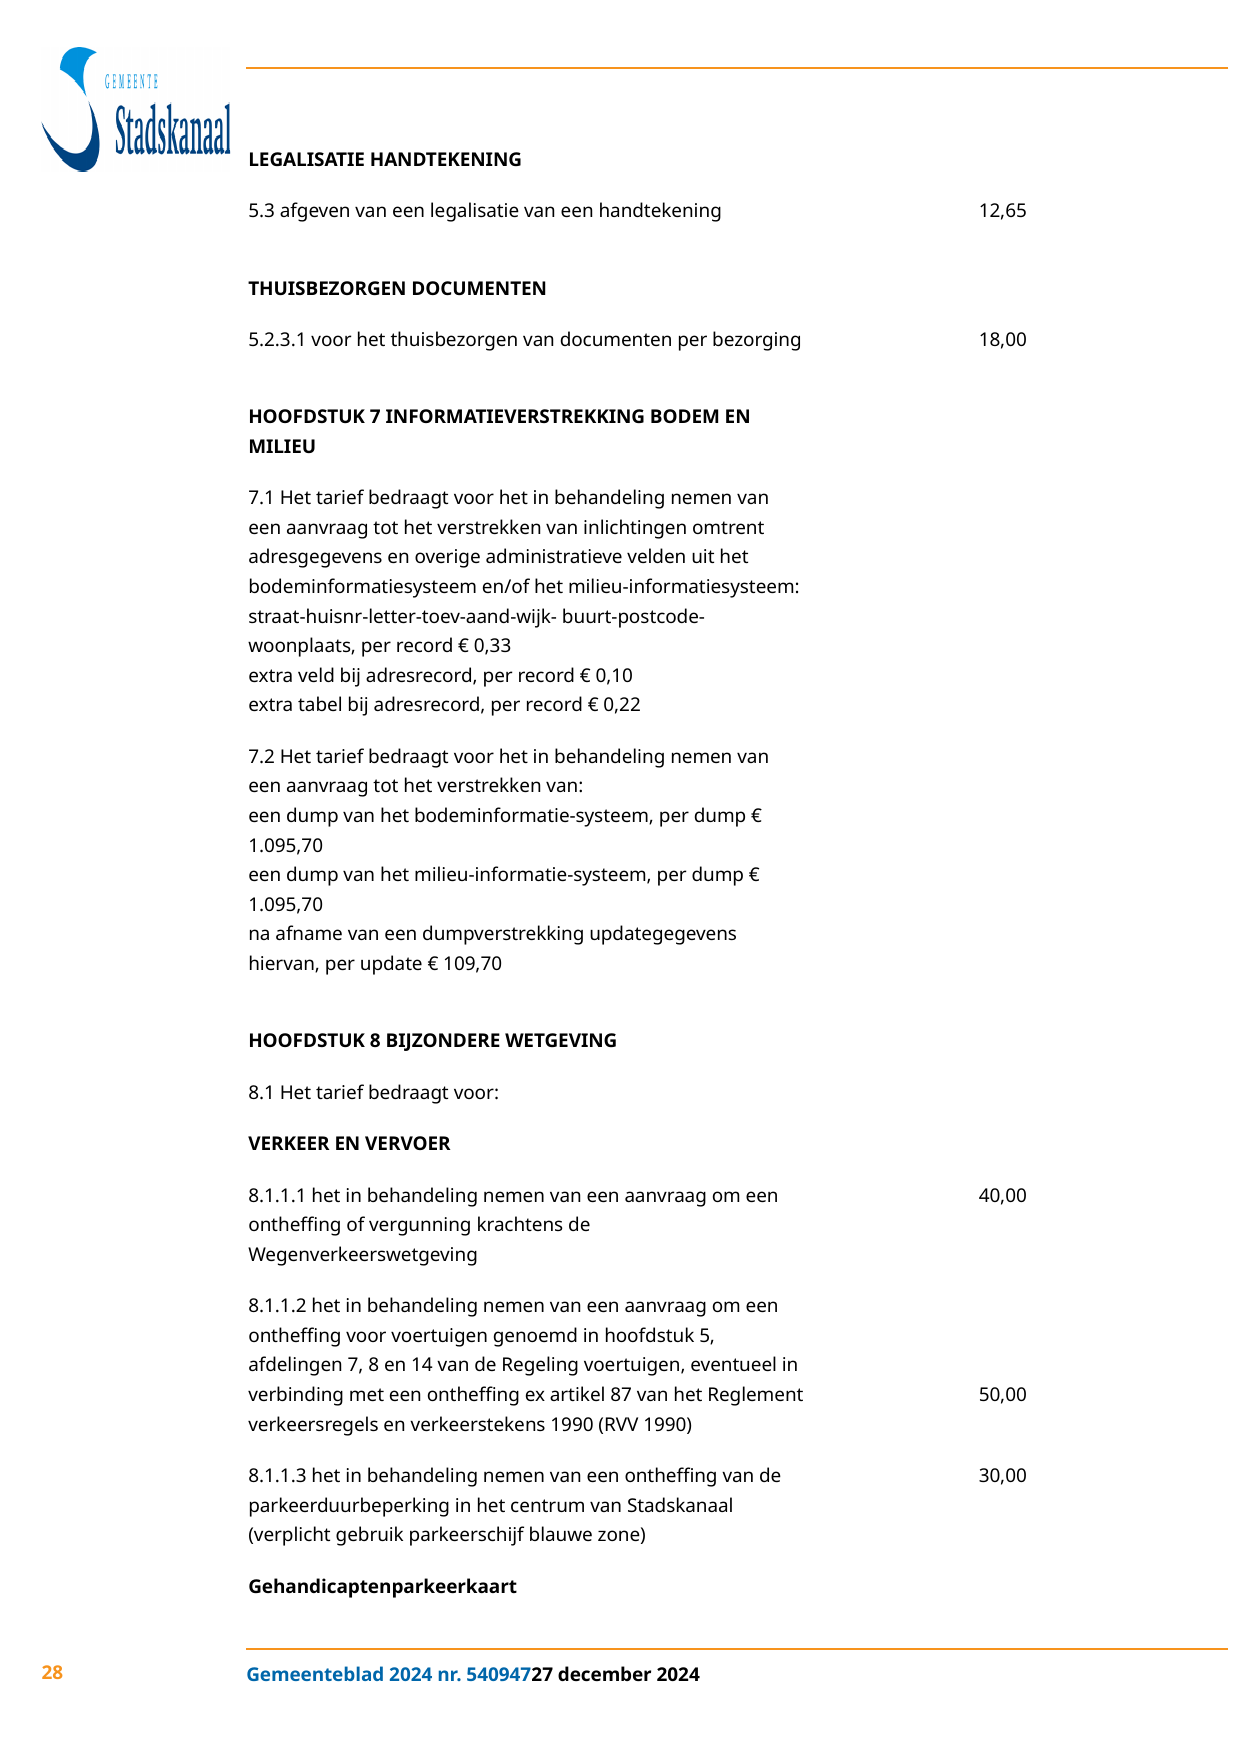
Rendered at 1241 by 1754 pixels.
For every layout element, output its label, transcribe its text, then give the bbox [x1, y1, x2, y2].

table_cell HOOFDSTUK 8 BIJZONDERE WETGEVING [248, 1028, 805, 1053]
table_cell [805, 121, 978, 146]
table_cell [805, 976, 978, 1002]
table_cell 40,00 [979, 1182, 1152, 1267]
table_cell [248, 1053, 805, 1079]
table_cell [979, 378, 1152, 403]
table_cell [805, 404, 978, 459]
table_cell [979, 1436, 1152, 1462]
table_cell [248, 121, 805, 146]
table_cell [805, 95, 978, 121]
table_cell [248, 352, 805, 378]
picture [41, 47, 231, 172]
table_cell [979, 172, 1152, 198]
table_cell 8.1.1.2 het in behandeling nemen van een aanvraag om een ontheffing voor voertuigen genoemd in hoofdstuk 5, afdelingen 7, 8 en 14 van de Regeling voertuigen, eventueel in verbinding met een ontheffing ex artikel 87 van het Reglement verkeersregels en verkeerstekens 1990 (RVV 1990) [248, 1293, 805, 1436]
table_cell [979, 1079, 1152, 1104]
table_cell [979, 224, 1152, 249]
table_cell [248, 249, 805, 275]
table_cell [248, 1547, 805, 1573]
table_cell 7.1 Het tarief bedraagt voor het in behandeling nemen van een aanvraag tot het verstrekken van inlichtingen omtrent adresgegevens en overige administratieve velden uit het bodeminformatiesysteem en/of het milieu-informatiesysteem: straat-huisnr-letter-toev-aand-wijk- buurt-postcode-woonplaats, per record € 0,33 extra veld bij adresrecord, per record € 0,10 extra tabel bij adresrecord, per record € 0,22 [248, 485, 805, 717]
table_cell [248, 1156, 805, 1182]
table_cell [248, 378, 805, 403]
table_cell 7.2 Het tarief bedraagt voor het in behandeling nemen van een aanvraag tot het verstrekken van: een dump van het bodeminformatie-systeem, per dump € 1.095,70 een dump van het milieu-informatie-systeem, per dump € 1.095,70 na afname van een dumpverstrekking updategegevens hiervan, per update € 109,70 [248, 743, 805, 976]
table_cell [979, 1267, 1152, 1292]
table_cell [979, 352, 1152, 378]
table_cell [805, 1436, 978, 1462]
table_cell [805, 1053, 978, 1079]
table_cell VERKEER EN VERVOER [248, 1130, 805, 1156]
table_cell [805, 249, 978, 275]
table_cell [979, 95, 1152, 121]
table_cell [979, 1028, 1152, 1053]
table_cell [248, 1105, 805, 1130]
table_cell 50,00 [979, 1293, 1152, 1436]
table_cell [979, 121, 1152, 146]
table_cell [805, 459, 978, 484]
table_cell THUISBEZORGEN DOCUMENTEN [248, 275, 805, 301]
table_cell [979, 976, 1152, 1002]
table_cell [805, 1462, 978, 1547]
table_cell [805, 1182, 978, 1267]
table_cell [248, 301, 805, 326]
table_cell 8.1 Het tarief bedraagt voor: [248, 1079, 805, 1104]
table_cell [979, 1053, 1152, 1079]
table_cell [979, 485, 1152, 717]
table_cell [248, 1267, 805, 1292]
table_cell [248, 718, 805, 743]
table_cell [805, 1547, 978, 1573]
table_cell [248, 172, 805, 198]
table_cell 8.1.1.3 het in behandeling nemen van een ontheffing van de parkeerduurbeperking in het centrum van Stadskanaal (verplicht gebruik parkeerschijf blauwe zone) [248, 1462, 805, 1547]
table_cell Gehandicaptenparkeerkaart [248, 1573, 805, 1598]
table_cell [805, 378, 978, 403]
table_cell [979, 404, 1152, 459]
table_cell [805, 275, 978, 301]
table_cell [248, 1002, 805, 1027]
table_cell LEGALISATIE HANDTEKENING [248, 146, 805, 172]
table_cell [979, 743, 1152, 976]
table_cell [248, 224, 805, 249]
table_cell [979, 1156, 1152, 1182]
table_cell 5.2.3.1 voor het thuisbezorgen van documenten per bezorging [248, 326, 805, 352]
table_cell [805, 146, 978, 172]
table_cell [805, 1156, 978, 1182]
table_cell [248, 459, 805, 484]
table_cell [805, 1028, 978, 1053]
table_cell [805, 301, 978, 326]
table_cell [805, 1267, 978, 1292]
table_cell [979, 1573, 1152, 1598]
table_cell [979, 1002, 1152, 1027]
table_cell [248, 1436, 805, 1462]
table_cell [805, 743, 978, 976]
table_cell [248, 976, 805, 1002]
table_cell [979, 459, 1152, 484]
table_cell 30,00 [979, 1462, 1152, 1547]
table_cell [805, 1002, 978, 1027]
table_cell [979, 301, 1152, 326]
table_cell [979, 718, 1152, 743]
table_cell HOOFDSTUK 7 INFORMATIEVERSTREKKING BODEM EN MILIEU [248, 404, 805, 459]
table_cell 5.3 afgeven van een legalisatie van een handtekening [248, 198, 805, 223]
table_cell 12,65 [979, 198, 1152, 223]
table_cell [979, 146, 1152, 172]
table_cell [979, 1105, 1152, 1130]
table_cell 18,00 [979, 326, 1152, 352]
table_cell 8.1.1.1 het in behandeling nemen van een aanvraag om een ontheffing of vergunning krachtens de Wegenverkeerswetgeving [248, 1182, 805, 1267]
table_cell [805, 1293, 978, 1436]
table_cell [805, 198, 978, 223]
table_cell [979, 275, 1152, 301]
table_cell [805, 718, 978, 743]
table_cell [805, 485, 978, 717]
table_cell [805, 1573, 978, 1598]
table_cell [805, 172, 978, 198]
table_cell [805, 224, 978, 249]
table_cell [979, 249, 1152, 275]
table_cell [805, 326, 978, 352]
table_cell [248, 95, 805, 121]
table_cell [805, 1105, 978, 1130]
table_cell [979, 1130, 1152, 1156]
table_cell [979, 1547, 1152, 1573]
table_cell [805, 1130, 978, 1156]
table_cell [805, 1079, 978, 1104]
table_cell [805, 352, 978, 378]
